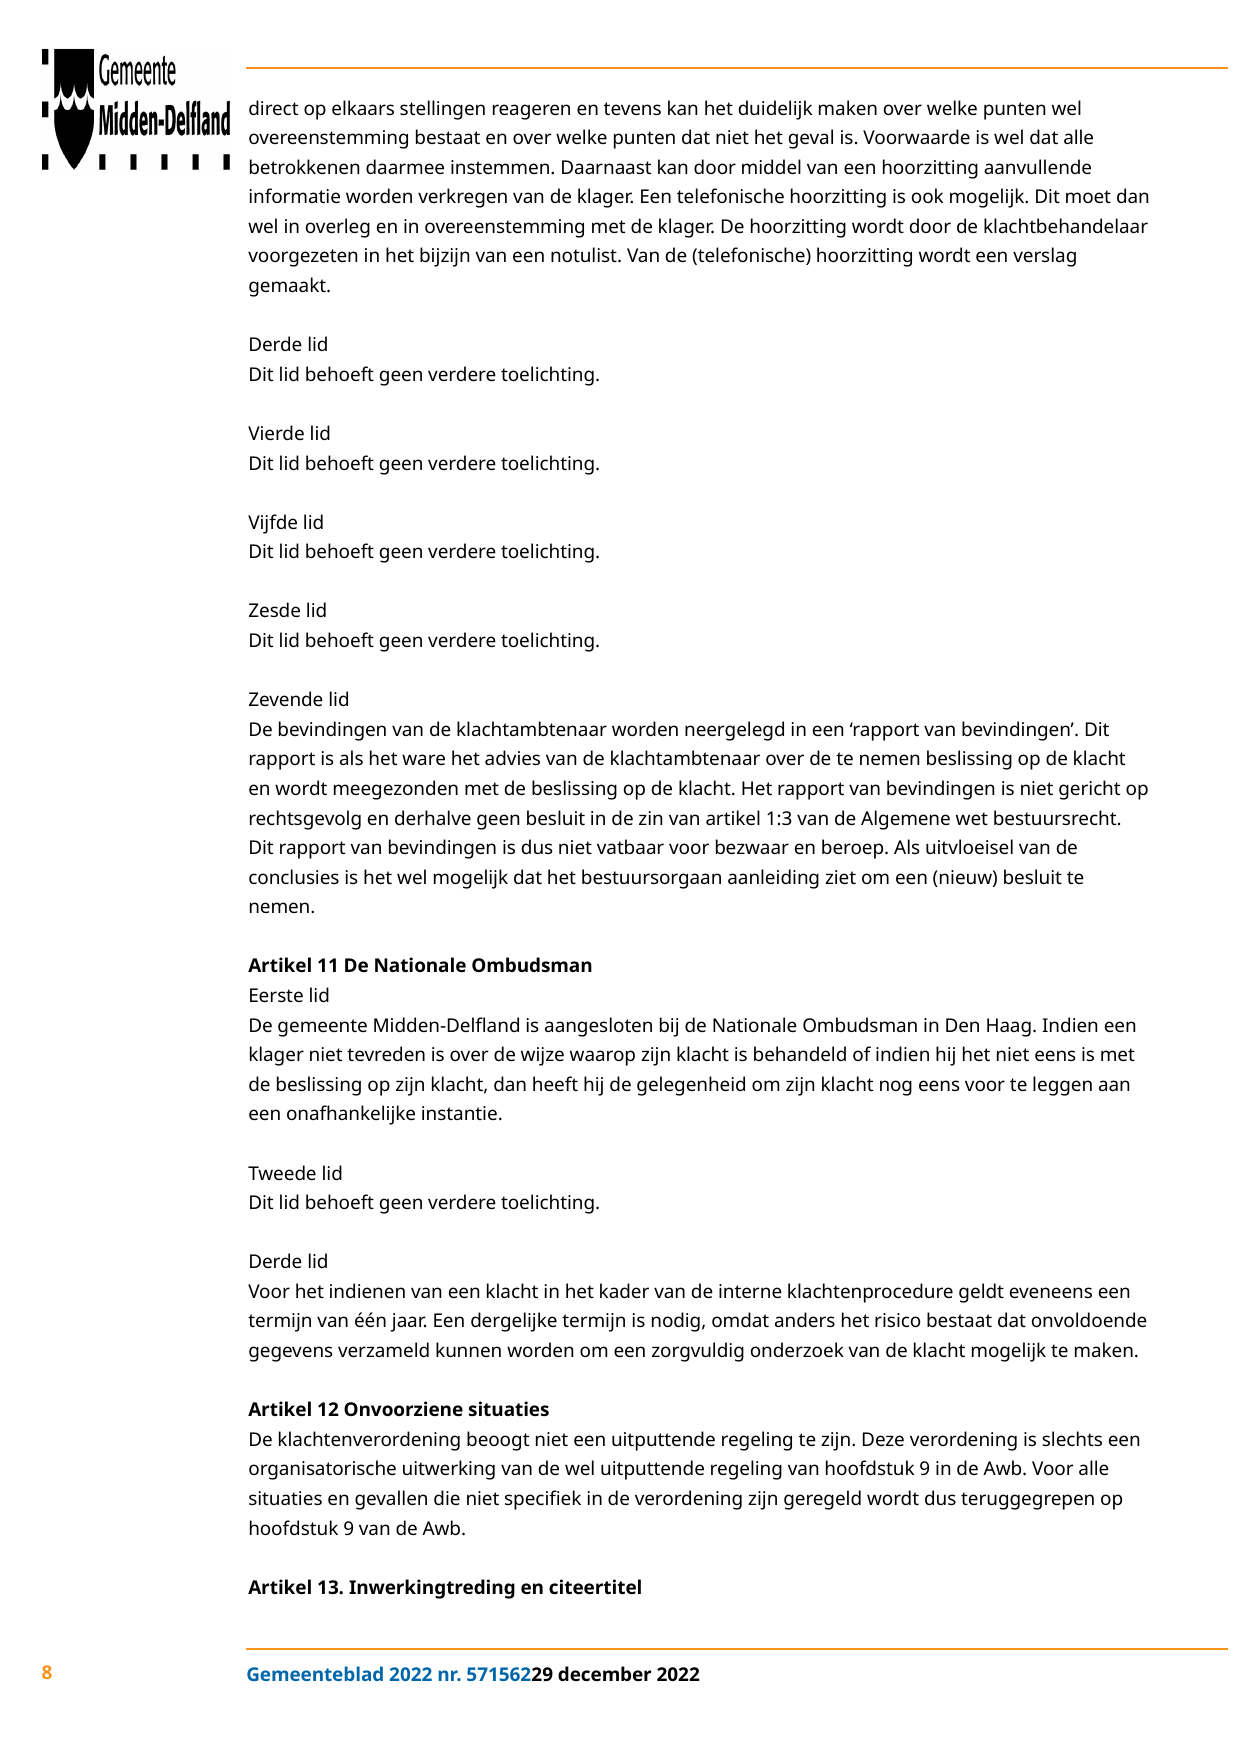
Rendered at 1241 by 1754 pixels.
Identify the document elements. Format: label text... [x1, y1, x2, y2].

text De gemeente Midden-Delfland is aangesloten bij de Nationale Ombudsman in Den Haag. Indien een klager niet tevreden is over de wijze waarop zijn klacht is behandeld of indien hij het niet eens is met de beslissing op zijn klacht, dan heeft hij de gelegenheid om zijn klacht nog eens voor te leggen aan een onafhankelijke instantie. [248, 1012, 1152, 1126]
text Eerste lid [248, 982, 1152, 1008]
text Artikel 12 Onvoorziene situaties [248, 1396, 1152, 1422]
text Dit lid behoeft geen verdere toelichting. [248, 1189, 1152, 1215]
text Zesde lid [248, 598, 1152, 623]
text Artikel 11 De Nationale Ombudsman [248, 953, 1152, 978]
text Tweede lid [248, 1160, 1152, 1186]
text Derde lid [248, 331, 1152, 357]
text Dit lid behoeft geen verdere toelichting. [248, 450, 1152, 476]
text Voor het indienen van een klacht in het kader van de interne klachtenprocedure geldt eveneens een termijn van één jaar. Een dergelijke termijn is nodig, omdat anders het risico bestaat dat onvoldoende gegevens verzameld kunnen worden om een zorgvuldig onderzoek van de klacht mogelijk te maken. [248, 1278, 1152, 1363]
text Zevende lid [248, 686, 1152, 712]
text Dit lid behoeft geen verdere toelichting. [248, 538, 1152, 564]
text Dit lid behoeft geen verdere toelichting. [248, 627, 1152, 653]
text De klachtenverordening beoogt niet een uitputtende regeling te zijn. Deze verordening is slechts een organisatorische uitwerking van de wel uitputtende regeling van hoofdstuk 9 in de Awb. Voor alle situaties en gevallen die niet specifiek in de verordening zijn geregeld wordt dus teruggegrepen op hoofdstuk 9 van de Awb. [248, 1426, 1152, 1541]
text De bevindingen van de klachtambtenaar worden neergelegd in een ‘rapport van bevindingen’. Dit rapport is als het ware het advies van de klachtambtenaar over de te nemen beslissing op de klacht en wordt meegezonden met de beslissing op de klacht. Het rapport van bevindingen is niet gericht op rechtsgevolg en derhalve geen besluit in de zin van artikel 1:3 van de Algemene wet bestuursrecht. Dit rapport van bevindingen is dus niet vatbaar voor bezwaar en beroep. Als uitvloeisel van de conclusies is het wel mogelijk dat het bestuursorgaan aanleiding ziet om een (nieuw) besluit te nemen. [248, 716, 1152, 919]
text Vierde lid [248, 420, 1152, 446]
text Artikel 13. Inwerkingtreding en citeertitel [248, 1574, 1152, 1600]
text Vijfde lid [248, 509, 1152, 535]
text Derde lid [248, 1248, 1152, 1274]
picture [41, 47, 231, 172]
text Dit lid behoeft geen verdere toelichting. [248, 361, 1152, 387]
text direct op elkaars stellingen reageren en tevens kan het duidelijk maken over welke punten wel overeenstemming bestaat en over welke punten dat niet het geval is. Voorwaarde is wel dat alle betrokkenen daarmee instemmen. Daarnaast kan door middel van een hoorzitting aanvullende informatie worden verkregen van de klager. Een telefonische hoorzitting is ook mogelijk. Dit moet dan wel in overleg en in overeenstemming met de klager. De hoorzitting wordt door de klachtbehandelaar voorgezeten in het bijzijn van een notulist. Van de (telefonische) hoorzitting wordt een verslag gemaakt. [248, 95, 1152, 298]
